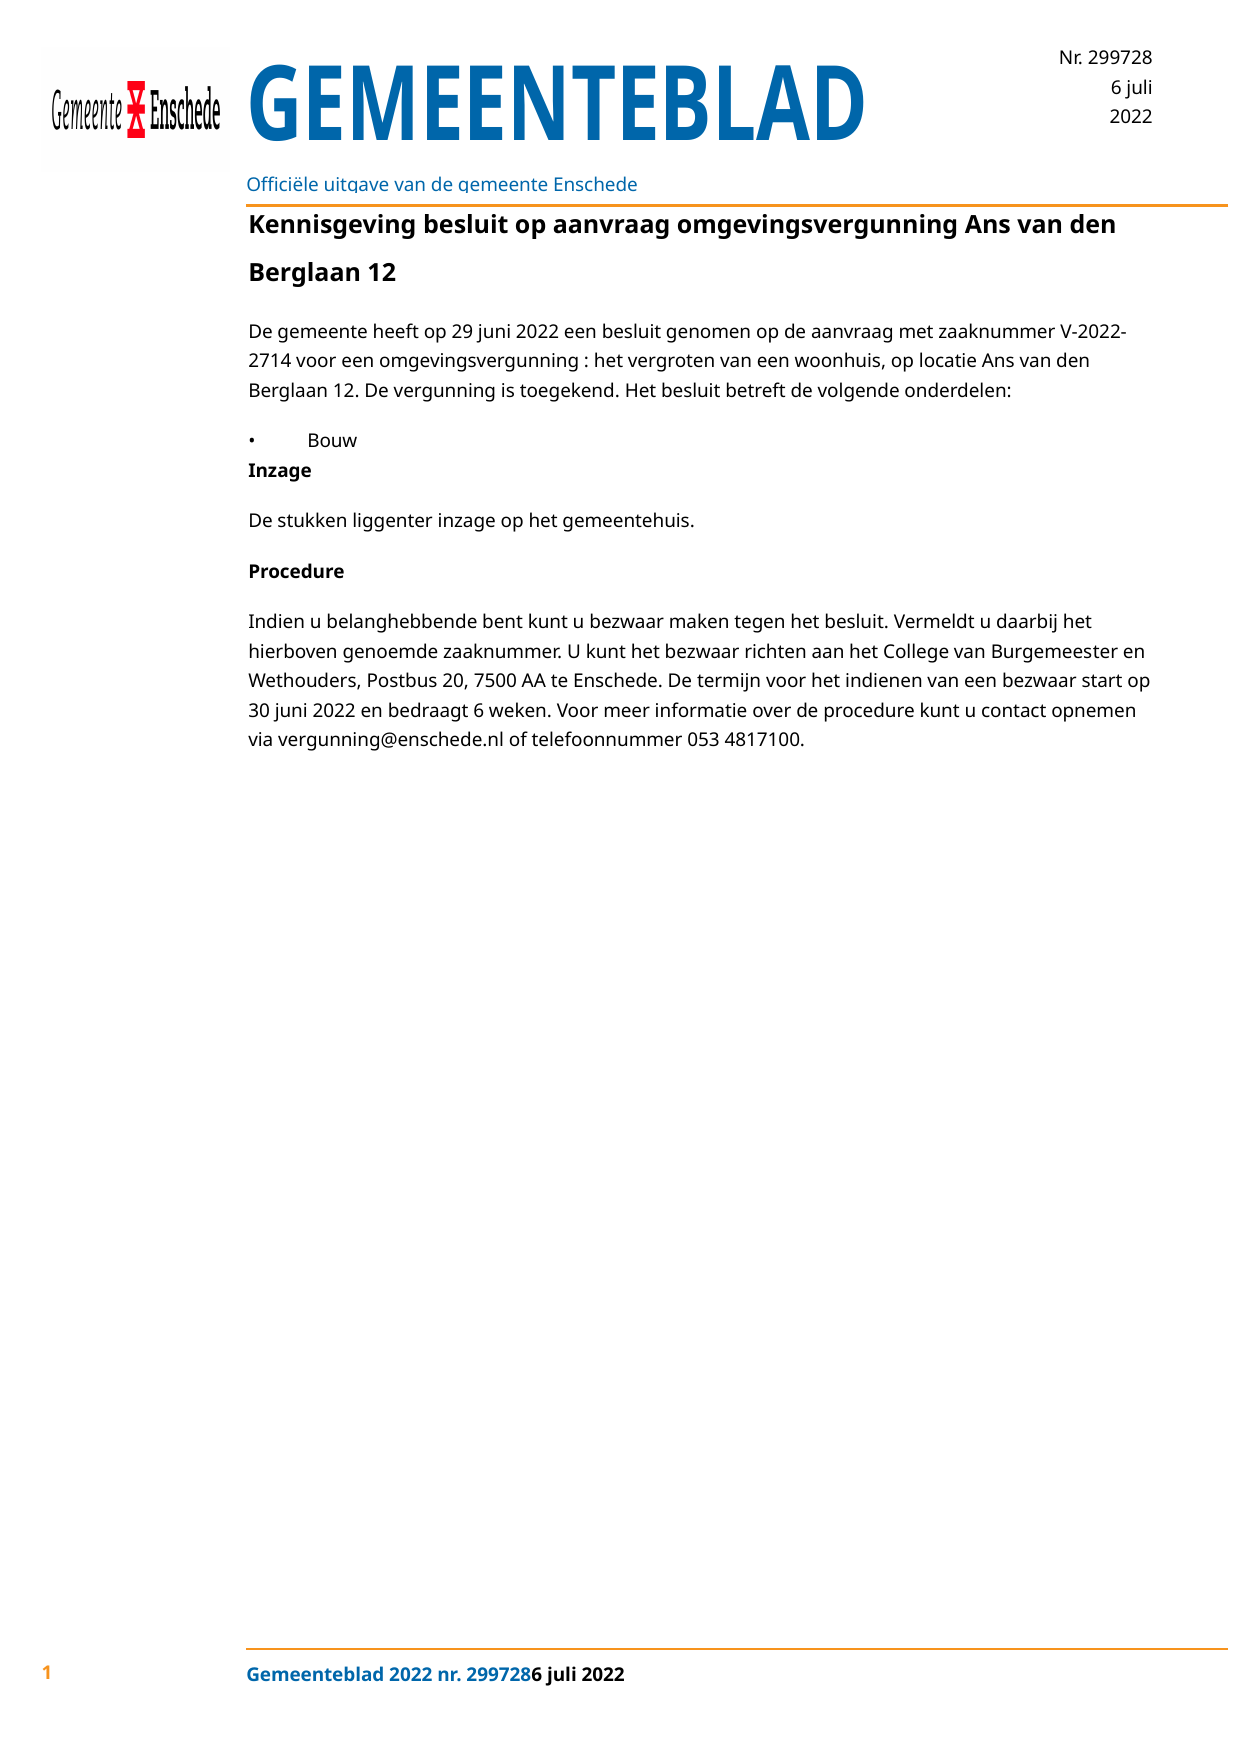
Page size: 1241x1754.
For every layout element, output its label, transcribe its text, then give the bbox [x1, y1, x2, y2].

text Procedure [248, 558, 1152, 584]
picture [41, 47, 231, 172]
text De gemeente heeft op 29 juni 2022 een besluit genomen op de aanvraag met zaaknummer V-2022-2714 voor een omgevingsvergunning : het vergroten van een woonhuis, op locatie Ans van den Berglaan 12. De vergunning is toegekend. Het besluit betreft de volgende onderdelen: [248, 318, 1152, 403]
text Indien u belanghebbende bent kunt u bezwaar maken tegen het besluit. Vermeldt u daarbij het hierboven genoemde zaaknummer. U kunt het bezwaar richten aan het College van Burgemees­ter en Wethouders, Postbus 20, 7500 AA te Enschede. De termijn voor het indienen van een bezwaar start op 30 juni 2022 en bedraagt 6 weken. Voor meer informatie over de procedure kunt u contact opnemen via vergunning@enschede.nl of telefoonnummer 053 4817100. [248, 608, 1152, 752]
list Bouw [248, 427, 1152, 453]
text Inzage [248, 457, 1152, 483]
text De stukken liggenter inzage op het gemeentehuis. [248, 507, 1152, 533]
text Kennisgeving besluit op aanvraag omgevingsvergunning Ans van den Berglaan 12 [248, 207, 1152, 288]
